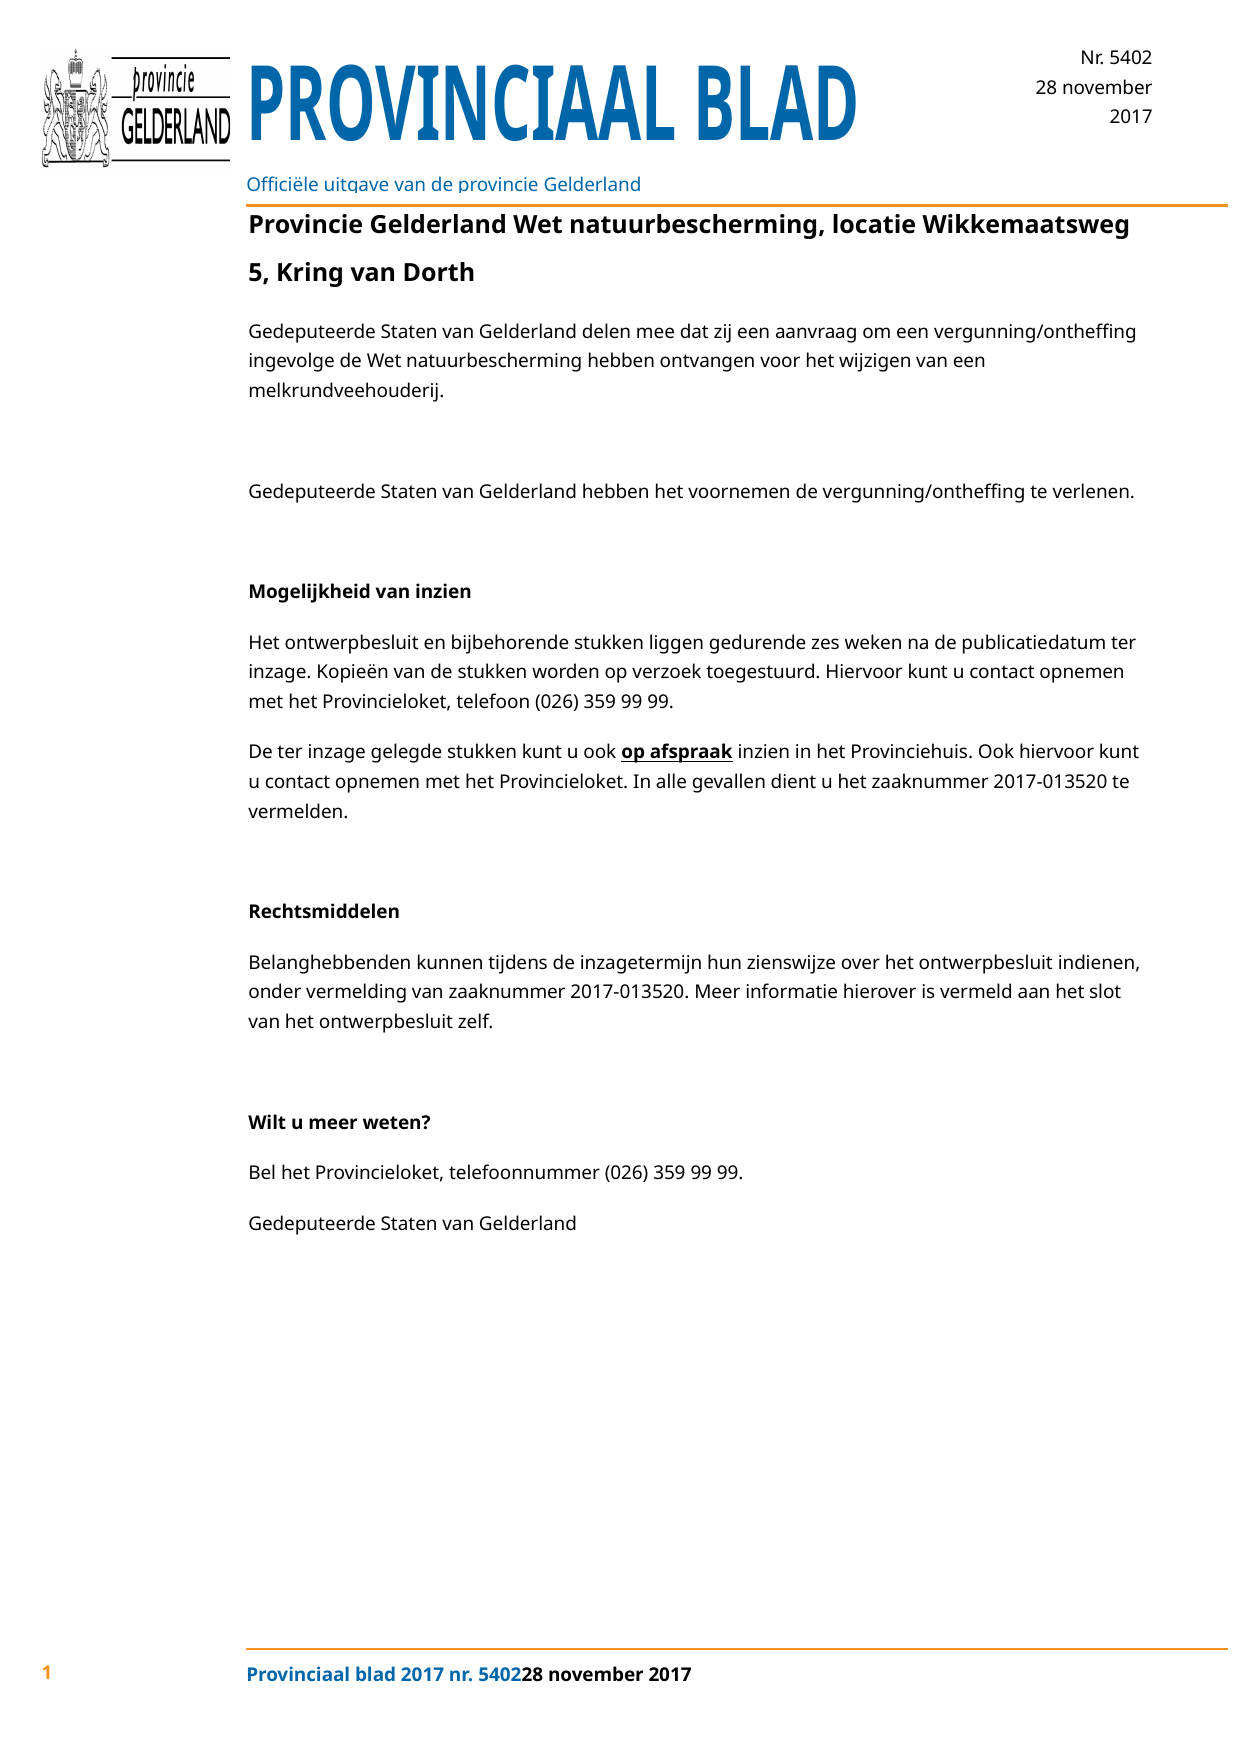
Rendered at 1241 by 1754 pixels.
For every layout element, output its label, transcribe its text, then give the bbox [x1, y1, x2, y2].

text Mogelijkheid van inzien [248, 579, 1152, 604]
text Gedeputeerde Staten van Gelderland [248, 1210, 1152, 1236]
text Provincie Gelderland Wet natuurbescherming, locatie Wikkemaatsweg 5, Kring van Dorth [248, 207, 1152, 288]
text Bel het Provincieloket, telefoonnummer (026) 359 99 99. [248, 1159, 1152, 1185]
text Wilt u meer weten? [248, 1109, 1152, 1135]
text Belanghebbenden kunnen tijdens de inzagetermijn hun zienswijze over het ontwerpbesluit indienen, onder vermelding van zaaknummer 2017-013520. Meer informatie hierover is vermeld aan het slot van het ontwerpbesluit zelf. [248, 949, 1152, 1034]
text Gedeputeerde Staten van Gelderland hebben het voornemen de vergunning/ontheffing te verlenen. [248, 478, 1152, 504]
text Gedeputeerde Staten van Gelderland delen mee dat zij een aanvraag om een vergunning/ontheffing ingevolge de Wet natuurbescherming hebben ontvangen voor het wijzigen van een melkrundveehouderij. [248, 318, 1152, 403]
text Rechtsmiddelen [248, 899, 1152, 924]
text Het ontwerpbesluit en bijbehorende stukken liggen gedurende zes weken na de publicatiedatum ter inzage. Kopieën van de stukken worden op verzoek toegestuurd. Hiervoor kunt u contact opnemen met het Provincieloket, telefoon (026) 359 99 99. [248, 629, 1152, 714]
picture [41, 47, 231, 172]
text De ter inzage gelegde stukken kunt u ook op afspraak inzien in het Provinciehuis. Ook hiervoor kunt u contact opnemen met het Provincieloket. In alle gevallen dient u het zaaknummer 2017-013520 te vermelden. [248, 739, 1152, 824]
